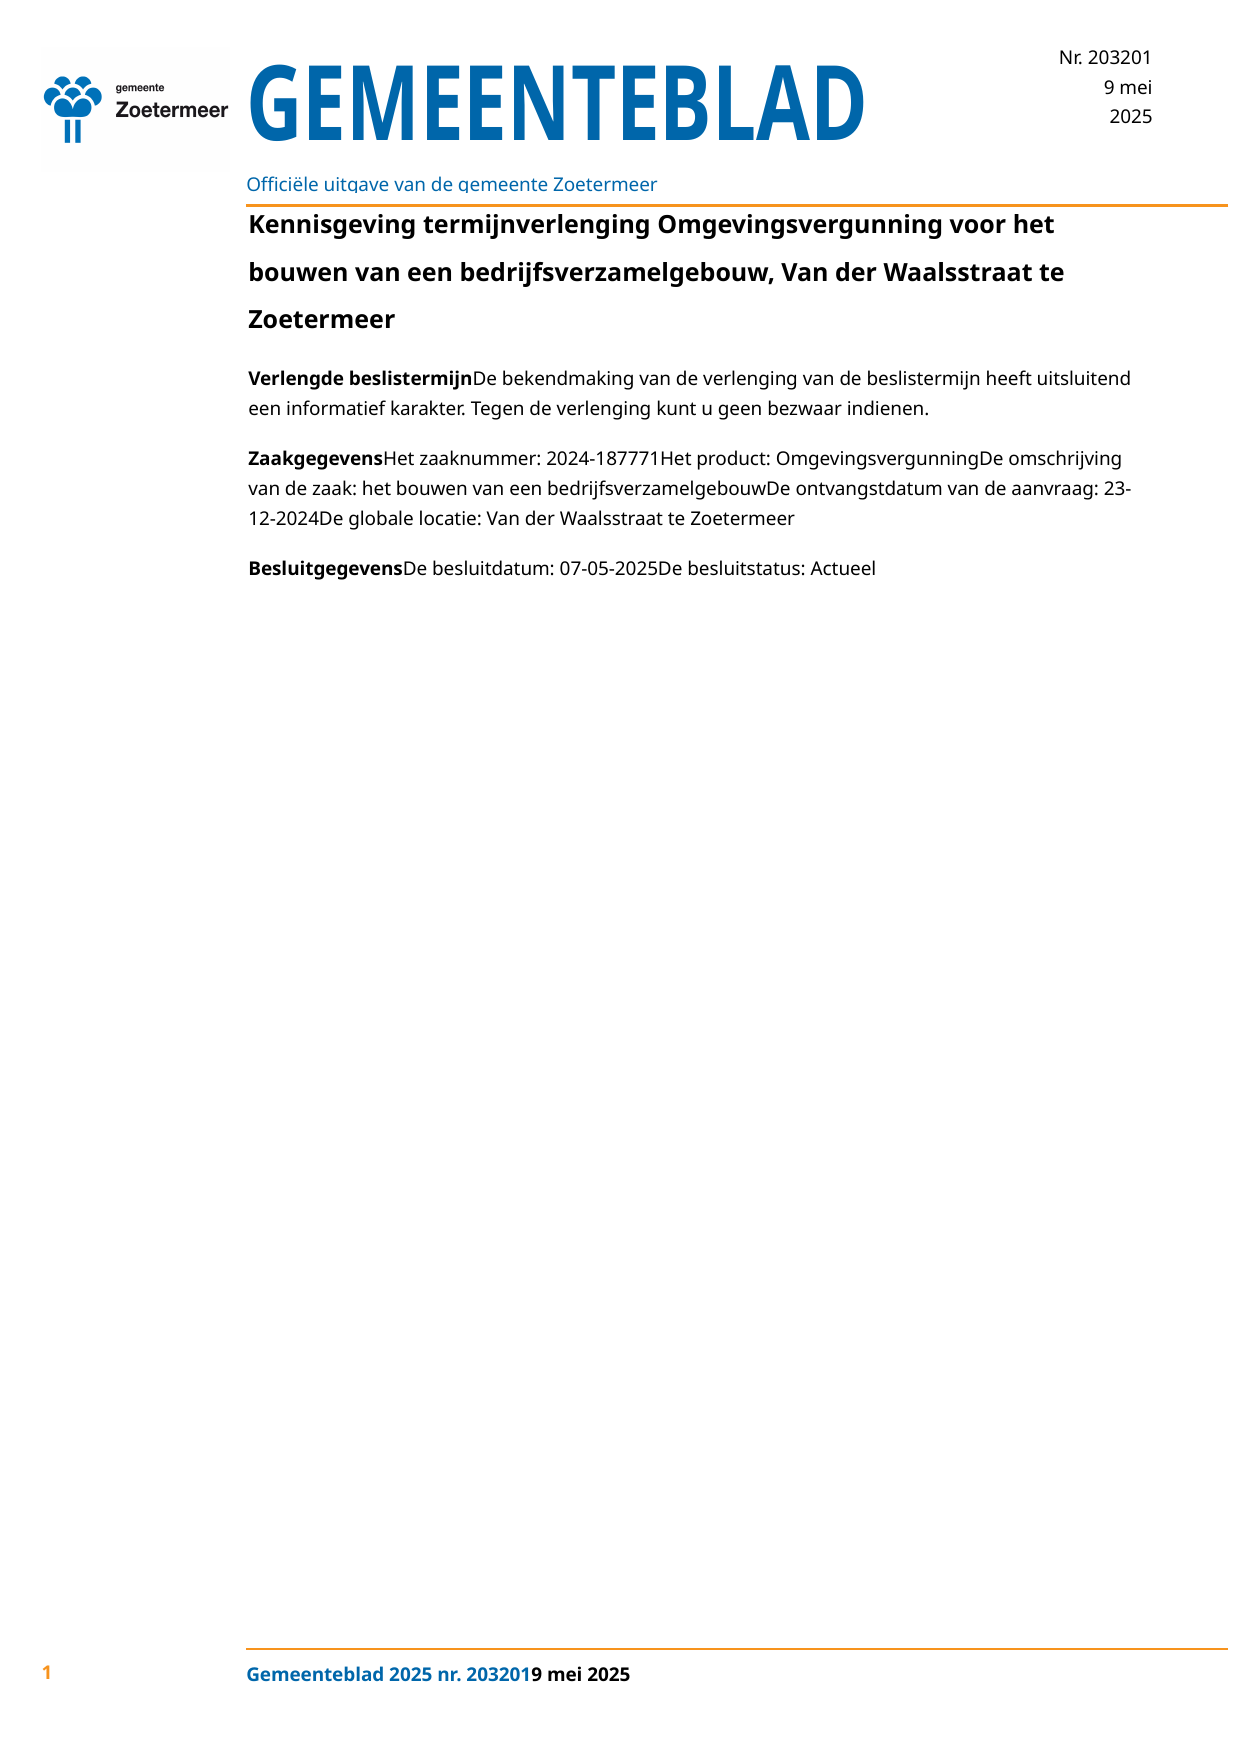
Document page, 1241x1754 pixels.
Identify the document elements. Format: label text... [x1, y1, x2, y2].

text ZaakgegevensHet zaaknummer: 2024-187771Het product: OmgevingsvergunningDe omschrijving van de zaak: het bouwen van een bedrijfsverzamelgebouwDe ontvangstdatum van de aanvraag: 23-12-2024De globale locatie: Van der Waalsstraat te Zoetermeer [248, 446, 1152, 530]
picture [41, 47, 231, 172]
text BesluitgegevensDe besluitdatum: 07-05-2025De besluitstatus: Actueel [248, 555, 1152, 581]
text Verlengde beslistermijnDe bekendmaking van de verlenging van de beslistermijn heeft uitsluitend een informatief karakter. Tegen de verlenging kunt u geen bezwaar indienen. [248, 366, 1152, 421]
text Kennisgeving termijnverlenging Omgevingsvergunning voor het bouwen van een bedrijfsverzamelgebouw, Van der Waalsstraat te Zoetermeer [248, 207, 1152, 336]
